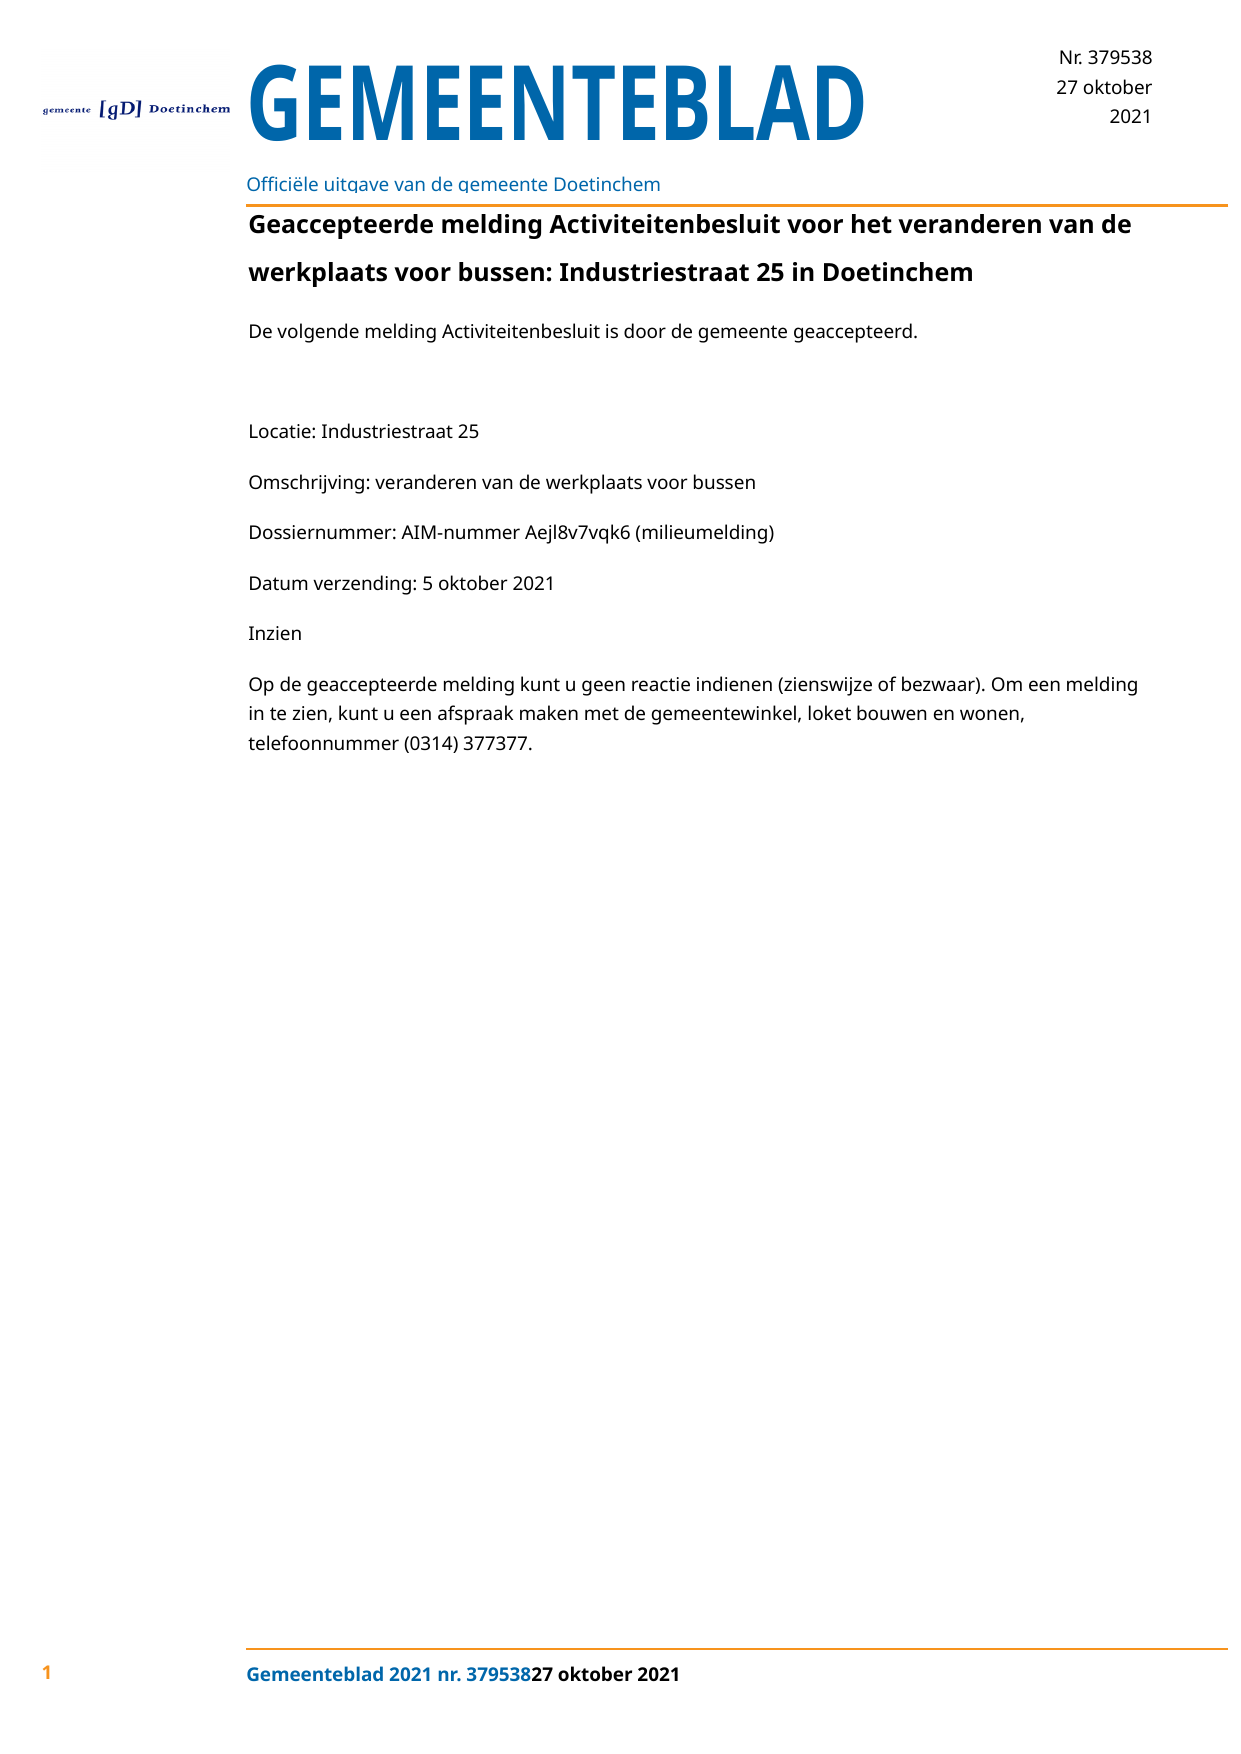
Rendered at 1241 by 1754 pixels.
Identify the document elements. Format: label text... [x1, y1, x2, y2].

text Dossiernummer: AIM-nummer Aejl8v7vqk6 (milieumelding) [248, 519, 1152, 545]
text Omschrijving: veranderen van de werkplaats voor bussen [248, 469, 1152, 495]
text Locatie: Industriestraat 25 [248, 419, 1152, 444]
picture [41, 47, 231, 172]
text Op de geaccepteerde melding kunt u geen reactie indienen (zienswijze of bezwaar). Om een melding in te zien, kunt u een afspraak maken met de gemeentewinkel, loket bouwen en wonen, telefoonnummer (0314) 377377. [248, 671, 1152, 756]
text Inzien [248, 620, 1152, 646]
text De volgende melding Activiteitenbesluit is door de gemeente geaccepteerd. [248, 318, 1152, 344]
text Geaccepteerde melding Activiteitenbesluit voor het veranderen van de werkplaats voor bussen: Industriestraat 25 in Doetinchem [248, 207, 1152, 288]
text Datum verzending: 5 oktober 2021 [248, 570, 1152, 596]
